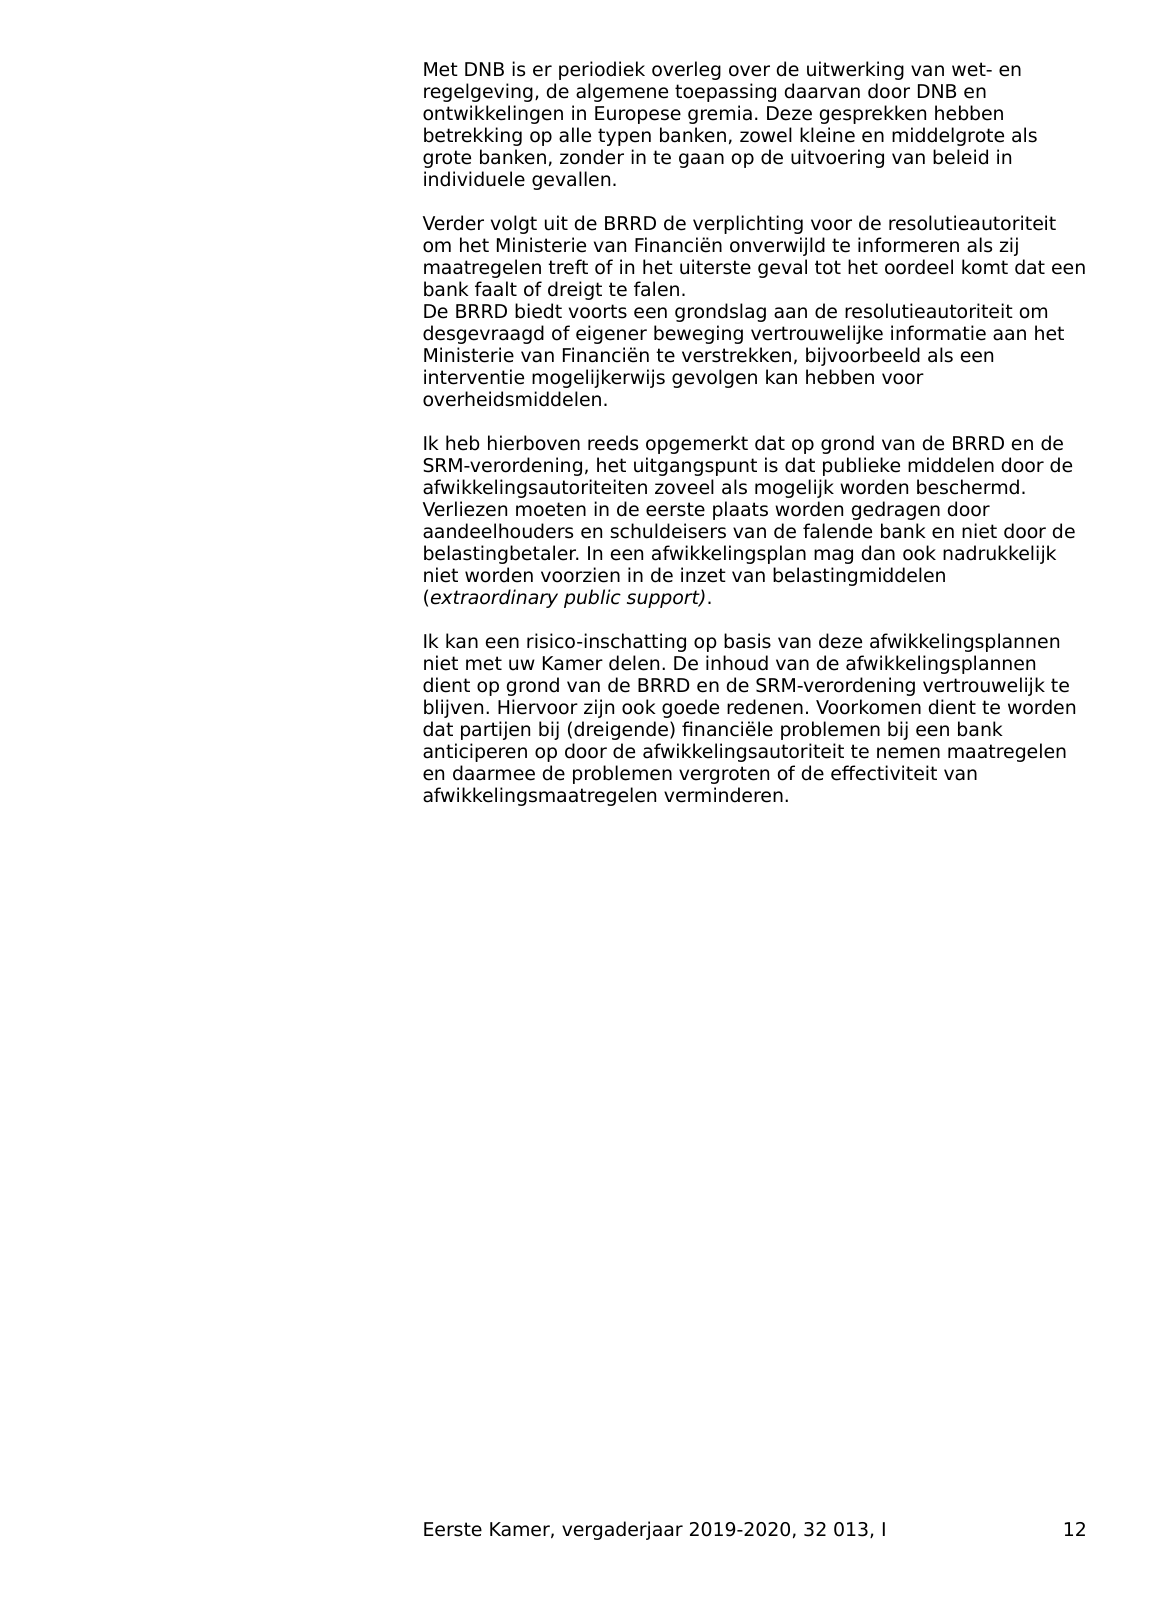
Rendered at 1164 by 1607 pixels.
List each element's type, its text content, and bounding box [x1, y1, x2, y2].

text De BRRD biedt voorts een grondslag aan de resolutieautoriteit om desgevraagd of eigener beweging vertrouwelijke informatie aan het Ministerie van Financiën te verstrekken, bijvoorbeeld als een interventie mogelijkerwijs gevolgen kan hebben voor overheidsmiddelen. [422, 301, 1087, 411]
text Verder volgt uit de BRRD de verplichting voor de resolutieautoriteit om het Ministerie van Financiën onverwijld te informeren als zij maatregelen treft of in het uiterste geval tot het oordeel komt dat een bank faalt of dreigt te falen. [422, 213, 1087, 301]
text Met DNB is er periodiek overleg over de uitwerking van wet- en regelgeving, de algemene toepassing daarvan door DNB en ontwikkelingen in Europese gremia. Deze gesprekken hebben betrekking op alle typen banken, zowel kleine en middelgrote als grote banken, zonder in te gaan op de uitvoering van beleid in individuele gevallen. [422, 59, 1087, 191]
text Ik kan een risico-inschatting op basis van deze afwikkelingsplannen niet met uw Kamer delen. De inhoud van de afwikkelingsplannen dient op grond van de BRRD en de SRM-verordening vertrouwelijk te blijven. Hiervoor zijn ook goede redenen. Voorkomen dient te worden dat partijen bij (dreigende) financiële problemen bij een bank anticiperen op door de afwikkelingsautoriteit te nemen maatregelen en daarmee de problemen vergroten of de effectiviteit van afwikkelingsmaatregelen verminderen. [422, 631, 1087, 807]
text Ik heb hierboven reeds opgemerkt dat op grond van de BRRD en de SRM-verordening, het uitgangspunt is dat publieke middelen door de afwikkelingsautoriteiten zoveel als mogelijk worden beschermd. Verliezen moeten in de eerste plaats worden gedragen door aandeelhouders en schuldeisers van de falende bank en niet door de belastingbetaler. In een afwikkelingsplan mag dan ook nadrukkelijk niet worden voorzien in de inzet van belastingmiddelen (extraordinary public support). [422, 433, 1087, 609]
